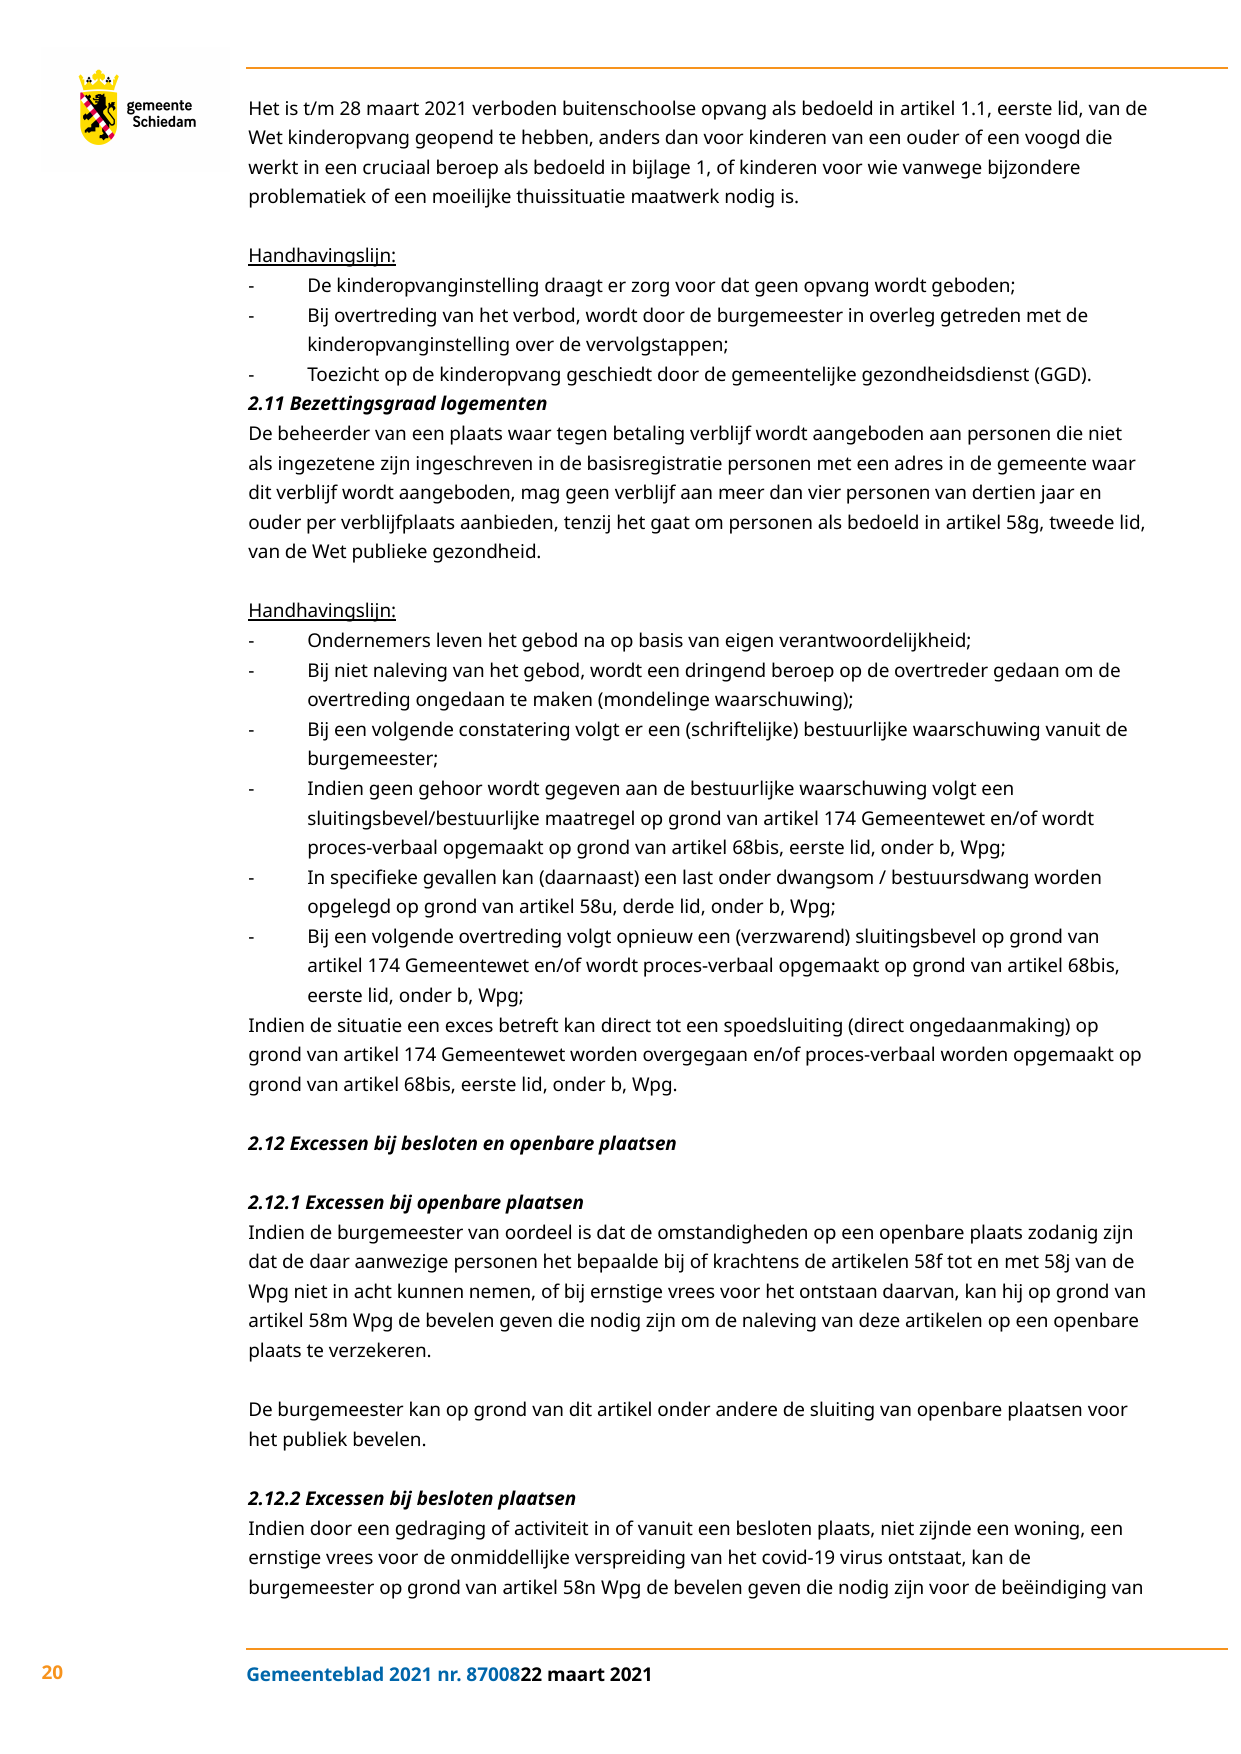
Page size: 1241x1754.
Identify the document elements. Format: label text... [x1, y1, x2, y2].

list Ondernemers leven het gebod na op basis van eigen verantwoordelijkheid; [248, 627, 1152, 653]
text Indien de situatie een exces betreft kan direct tot een spoedsluiting (direct ongedaanmaking) op grond van artikel 174 Gemeentewet worden overgegaan en/of proces-verbaal worden opgemaakt op grond van artikel 68bis, eerste lid, onder b, Wpg. [248, 1012, 1152, 1097]
list In specifieke gevallen kan (daarnaast) een last onder dwangsom / bestuursdwang worden opgelegd op grond van artikel 58u, derde lid, onder b, Wpg; [248, 864, 1152, 919]
text 2.12.2 Excessen bij besloten plaatsen [248, 1485, 1152, 1511]
text Het is t/m 28 maart 2021 verboden buitenschoolse opvang als bedoeld in artikel 1.1, eerste lid, van de Wet kinderopvang geopend te hebben, anders dan voor kinderen van een ouder of een voogd die werkt in een cruciaal beroep als bedoeld in bijlage 1, of kinderen voor wie vanwege bijzondere problematiek of een moeilijke thuissituatie maatwerk nodig is. [248, 95, 1152, 209]
list Toezicht op de kinderopvang geschiedt door de gemeentelijke gezondheidsdienst (GGD). [248, 361, 1152, 387]
text Handhavingslijn: [248, 598, 1152, 623]
text Indien de burgemeester van oordeel is dat de omstandigheden op een openbare plaats zodanig zijn dat de daar aanwezige personen het bepaalde bij of krachtens de artikelen 58f tot en met 58j van de Wpg niet in acht kunnen nemen, of bij ernstige vrees voor het ontstaan daarvan, kan hij op grond van artikel 58m Wpg de bevelen geven die nodig zijn om de naleving van deze artikelen op een openbare plaats te verzekeren. [248, 1219, 1152, 1363]
text Indien door een gedraging of activiteit in of vanuit een besloten plaats, niet zijnde een woning, een ernstige vrees voor de onmiddellijke verspreiding van het covid-19 virus ontstaat, kan de burgemeester op grond van artikel 58n Wpg de bevelen geven die nodig zijn voor de beëindiging van [248, 1515, 1152, 1600]
list Indien geen gehoor wordt gegeven aan de bestuurlijke waarschuwing volgt een sluitingsbevel/bestuurlijke maatregel op grond van artikel 174 Gemeentewet en/of wordt proces-verbaal opgemaakt op grond van artikel 68bis, eerste lid, onder b, Wpg; [248, 775, 1152, 860]
list Bij een volgende overtreding volgt opnieuw een (verzwarend) sluitingsbevel op grond van artikel 174 Gemeentewet en/of wordt proces-verbaal opgemaakt op grond van artikel 68bis, eerste lid, onder b, Wpg; [248, 923, 1152, 1008]
list Bij een volgende constatering volgt er een (schriftelijke) bestuurlijke waarschuwing vanuit de burgemeester; [248, 716, 1152, 771]
text 2.12 Excessen bij besloten en openbare plaatsen [248, 1130, 1152, 1156]
text De burgemeester kan op grond van dit artikel onder andere de sluiting van openbare plaatsen voor het publiek bevelen. [248, 1396, 1152, 1452]
list De kinderopvanginstelling draagt er zorg voor dat geen opvang wordt geboden; [248, 272, 1152, 298]
list Bij overtreding van het verbod, wordt door de burgemeester in overleg getreden met de kinderopvanginstelling over de vervolgstappen; [248, 302, 1152, 357]
text 2.11 Bezettingsgraad logementen [248, 391, 1152, 416]
picture [41, 47, 231, 172]
list Bij niet naleving van het gebod, wordt een dringend beroep op de overtreder gedaan om de overtreding ongedaan te maken (mondelinge waarschuwing); [248, 657, 1152, 712]
text 2.12.1 Excessen bij openbare plaatsen [248, 1189, 1152, 1215]
text De beheerder van een plaats waar tegen betaling verblijf wordt aangeboden aan personen die niet als ingezetene zijn ingeschreven in de basisregistratie personen met een adres in de gemeente waar dit verblijf wordt aangeboden, mag geen verblijf aan meer dan vier personen van dertien jaar en ouder per verblijfplaats aanbieden, tenzij het gaat om personen als bedoeld in artikel 58g, tweede lid, van de Wet publieke gezondheid. [248, 420, 1152, 564]
text Handhavingslijn: [248, 243, 1152, 268]
